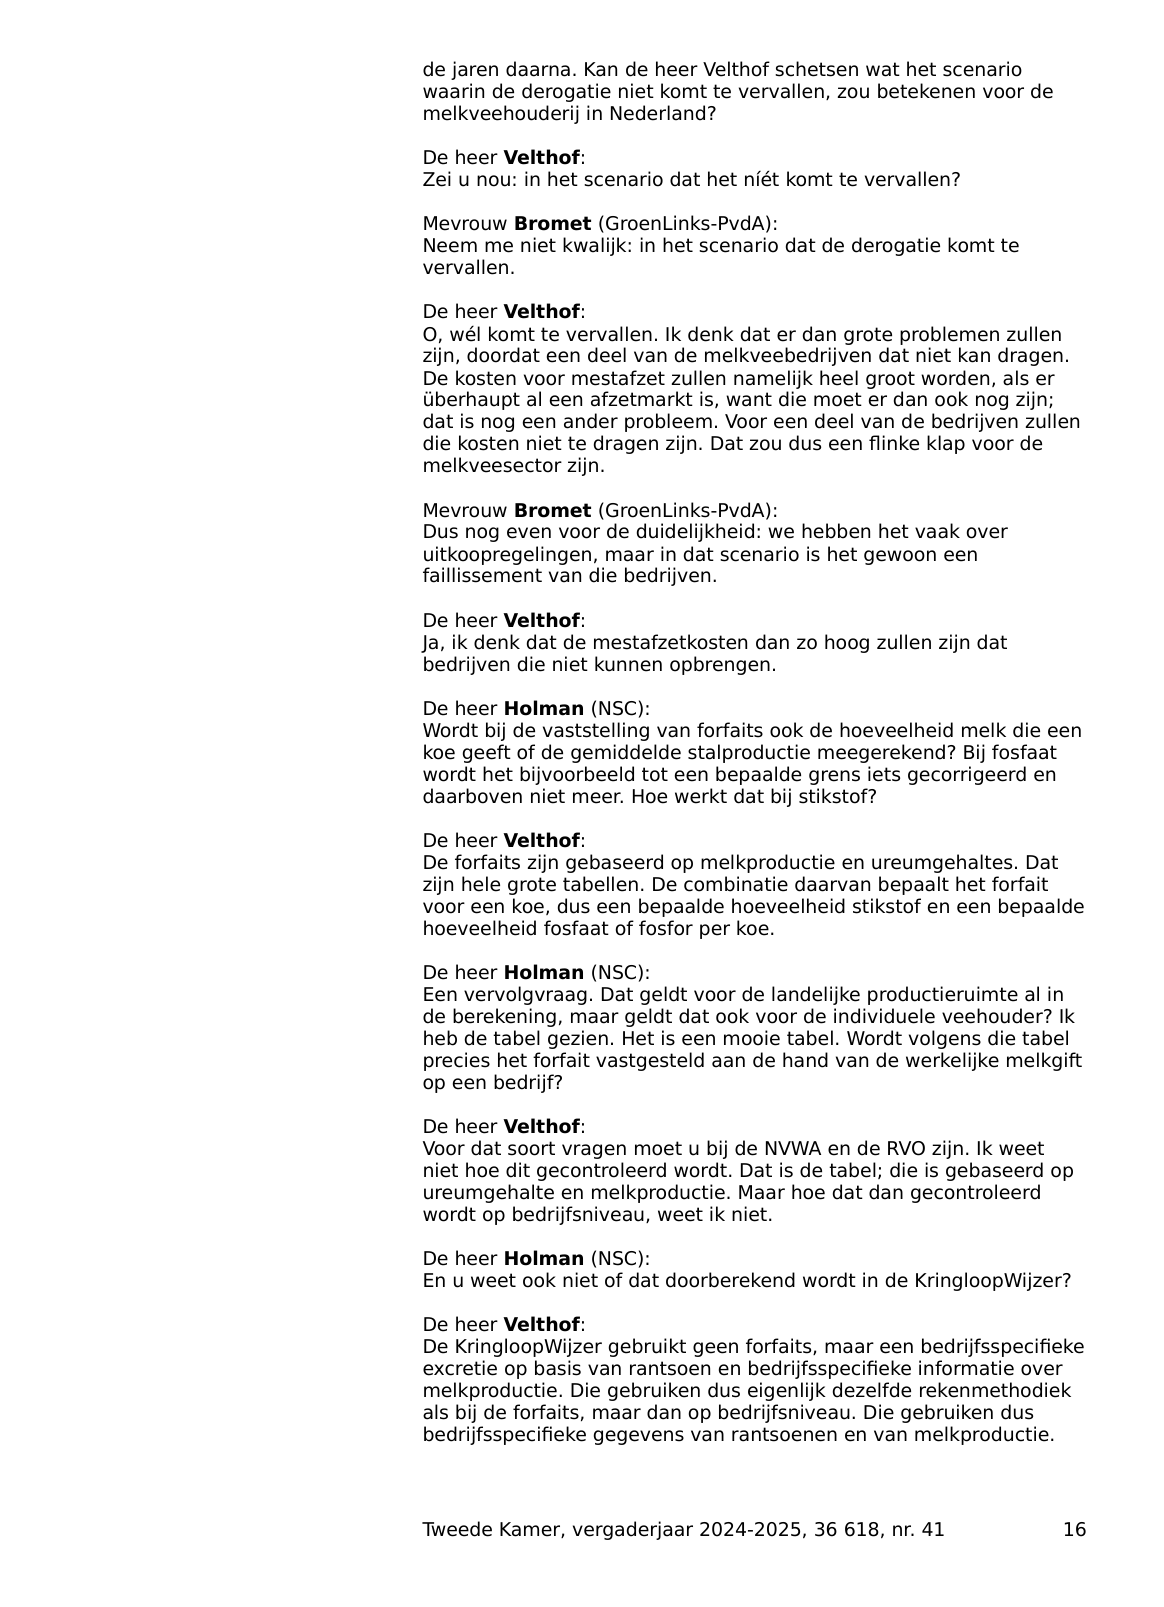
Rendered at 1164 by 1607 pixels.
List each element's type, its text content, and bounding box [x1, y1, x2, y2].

text Voor dat soort vragen moet u bij de NVWA en de RVO zijn. Ik weet niet hoe dit gecontroleerd wordt. Dat is de tabel; die is gebaseerd op ureumgehalte en melkproductie. Maar hoe dat dan gecontroleerd wordt op bedrijfsniveau, weet ik niet. [422, 1138, 1087, 1226]
text De heer Velthof: [422, 830, 1087, 852]
text De heer Holman (NSC): [422, 1248, 1087, 1270]
text De heer Velthof: [422, 301, 1087, 323]
text Dus nog even voor de duidelijkheid: we hebben het vaak over uitkoopregelingen, maar in dat scenario is het gewoon een faillissement van die bedrijven. [422, 521, 1087, 587]
text En u weet ook niet of dat doorberekend wordt in de KringloopWijzer? [422, 1270, 1087, 1292]
text Mevrouw Bromet (GroenLinks-PvdA): [422, 213, 1087, 235]
text Ja, ik denk dat de mestafzetkosten dan zo hoog zullen zijn dat bedrijven die niet kunnen opbrengen. [422, 632, 1087, 676]
text De heer Velthof: [422, 1314, 1087, 1336]
text O, wél komt te vervallen. Ik denk dat er dan grote problemen zullen zijn, doordat een deel van de melkveebedrijven dat niet kan dragen. De kosten voor mestafzet zullen namelijk heel groot worden, als er überhaupt al een afzetmarkt is, want die moet er dan ook nog zijn; dat is nog een ander probleem. Voor een deel van de bedrijven zullen die kosten niet te dragen zijn. Dat zou dus een flinke klap voor de melkveesector zijn. [422, 323, 1087, 477]
text Mevrouw Bromet (GroenLinks-PvdA): [422, 499, 1087, 521]
text De heer Holman (NSC): [422, 962, 1087, 984]
text De KringloopWijzer gebruikt geen forfaits, maar een bedrijfsspecifieke excretie op basis van rantsoen en bedrijfsspecifieke informatie over melkproductie. Die gebruiken dus eigenlijk dezelfde rekenmethodiek als bij de forfaits, maar dan op bedrijfsniveau. Die gebruiken dus bedrijfsspecifieke gegevens van rantsoenen en van melkproductie. [422, 1336, 1087, 1446]
text De heer Velthof: [422, 1116, 1087, 1138]
text Wordt bij de vaststelling van forfaits ook de hoeveelheid melk die een koe geeft of de gemiddelde stalproductie meegerekend? Bij fosfaat wordt het bijvoorbeeld tot een bepaalde grens iets gecorrigeerd en daarboven niet meer. Hoe werkt dat bij stikstof? [422, 720, 1087, 808]
text Zei u nou: in het scenario dat het níét komt te vervallen? [422, 169, 1087, 191]
text de jaren daarna. Kan de heer Velthof schetsen wat het scenario waarin de derogatie niet komt te vervallen, zou betekenen voor de melkveehouderij in Nederland? [422, 59, 1087, 125]
text De heer Velthof: [422, 609, 1087, 632]
text Neem me niet kwalijk: in het scenario dat de derogatie komt te vervallen. [422, 235, 1087, 279]
text Een vervolgvraag. Dat geldt voor de landelijke productieruimte al in de berekening, maar geldt dat ook voor de individuele veehouder? Ik heb de tabel gezien. Het is een mooie tabel. Wordt volgens die tabel precies het forfait vastgesteld aan de hand van de werkelijke melkgift op een bedrijf? [422, 984, 1087, 1094]
text De heer Holman (NSC): [422, 698, 1087, 720]
text De heer Velthof: [422, 147, 1087, 169]
text De forfaits zijn gebaseerd op melkproductie en ureumgehaltes. Dat zijn hele grote tabellen. De combinatie daarvan bepaalt het forfait voor een koe, dus een bepaalde hoeveelheid stikstof en een bepaalde hoeveelheid fosfaat of fosfor per koe. [422, 852, 1087, 940]
